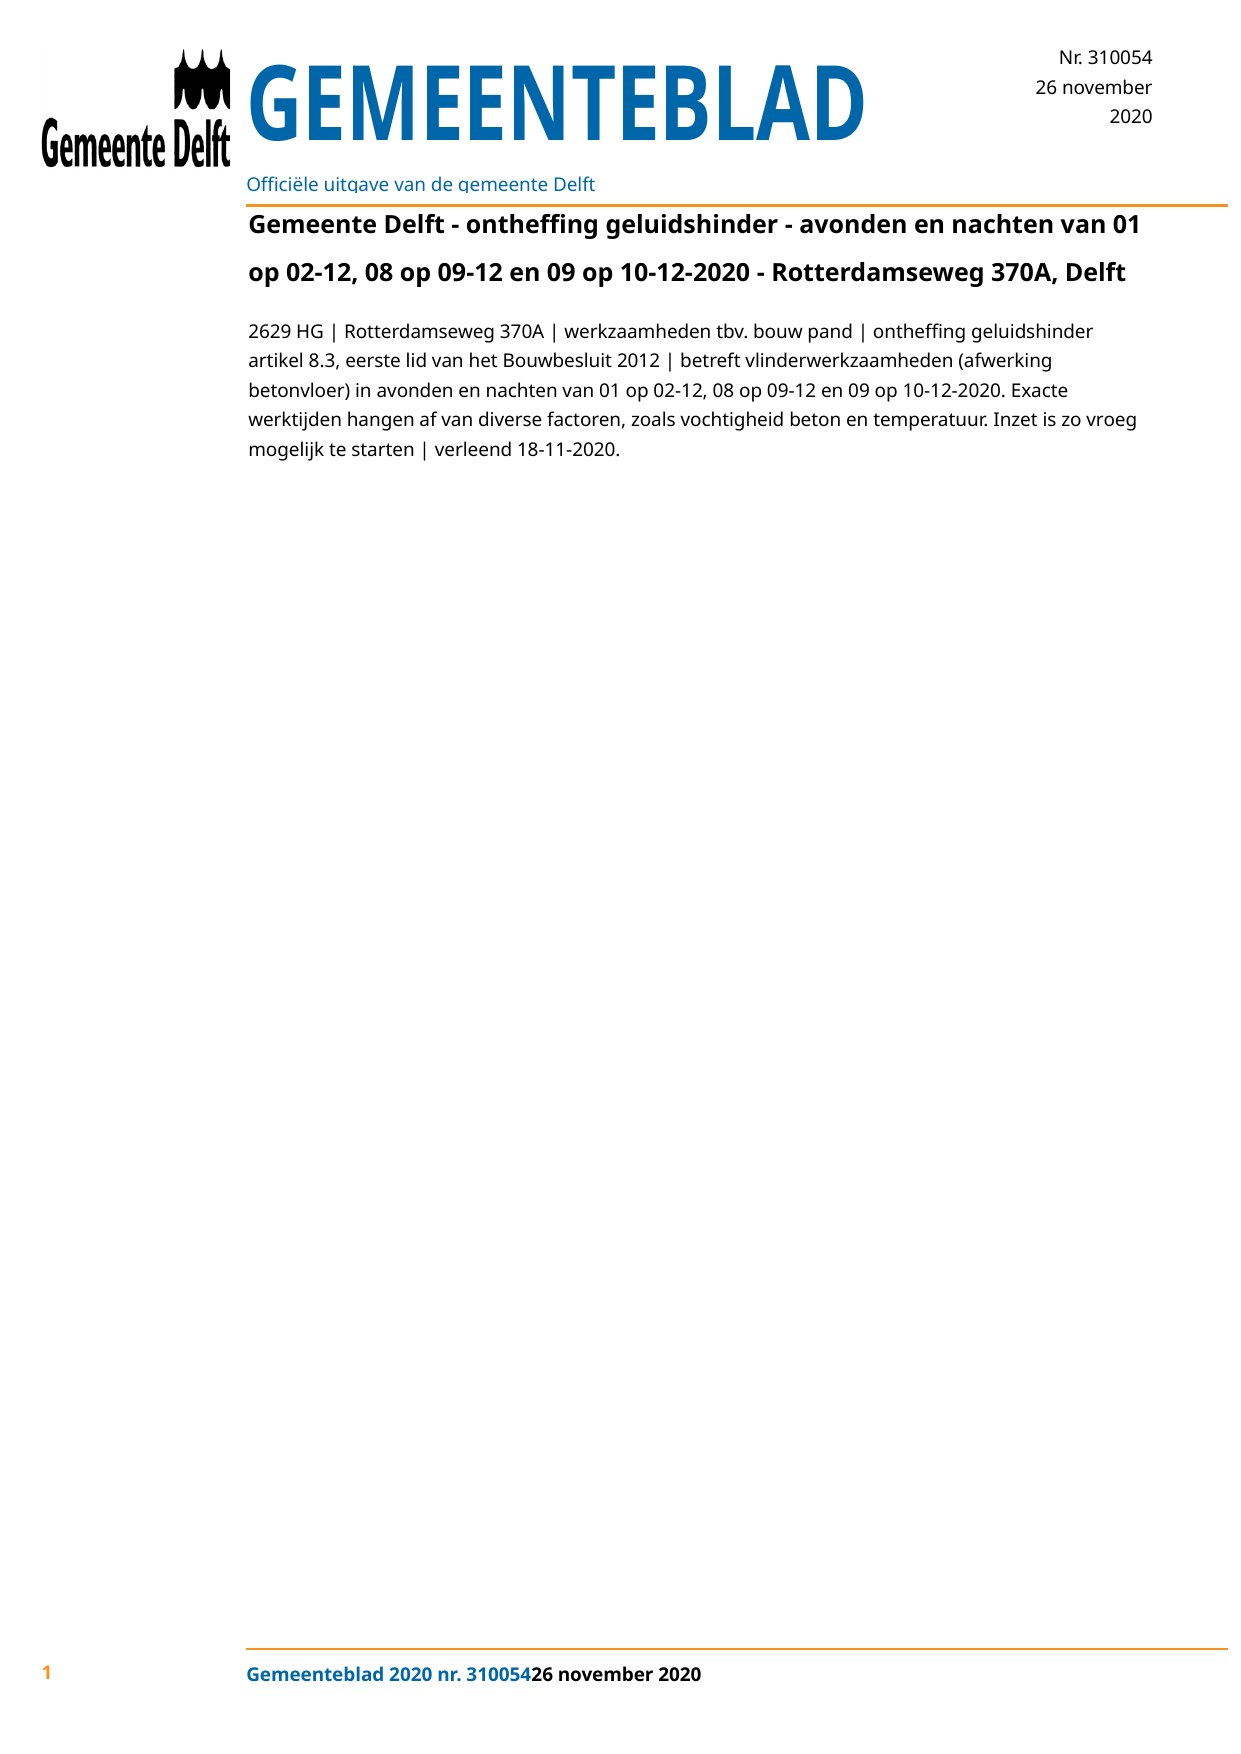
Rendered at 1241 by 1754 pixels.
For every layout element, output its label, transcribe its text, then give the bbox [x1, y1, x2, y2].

text 2629 HG | Rotterdamseweg 370A | werkzaamheden tbv. bouw pand | ontheffing geluidshinder artikel 8.3, eerste lid van het Bouwbesluit 2012 | betreft vlinderwerkzaamheden (afwerking betonvloer) in avonden en nachten van 01 op 02-12, 08 op 09-12 en 09 op 10-12-2020. Exacte werktijden hangen af van diverse factoren, zoals vochtigheid beton en temperatuur. Inzet is zo vroeg mogelijk te starten | verleend 18-11-2020. [248, 318, 1152, 462]
text Gemeente Delft - ontheffing geluidshinder - avonden en nachten van 01 op 02-12, 08 op 09-12 en 09 op 10-12-2020 - Rotterdamseweg 370A, Delft [248, 207, 1152, 288]
picture [41, 47, 231, 172]
